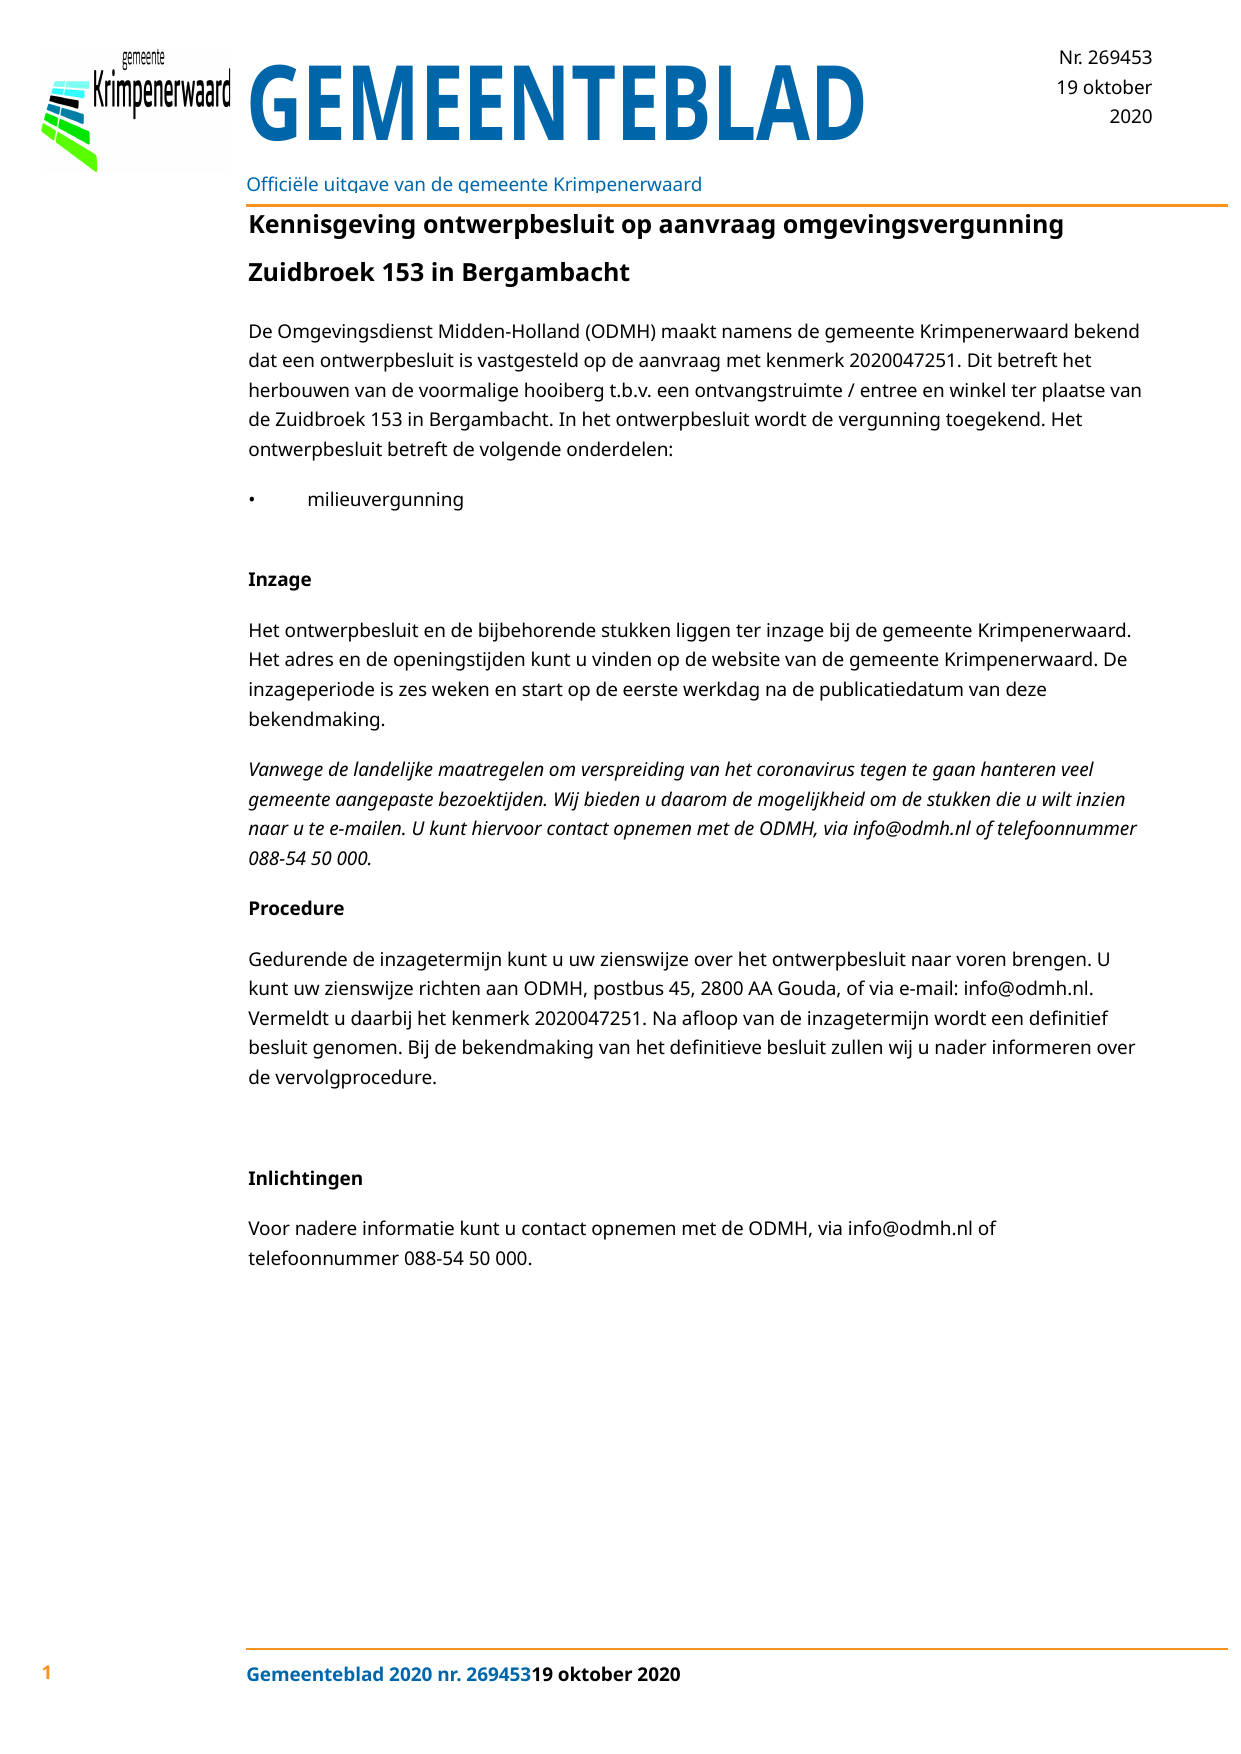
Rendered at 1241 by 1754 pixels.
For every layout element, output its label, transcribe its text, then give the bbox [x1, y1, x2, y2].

text Gedurende de inzagetermijn kunt u uw zienswijze over het ontwerpbesluit naar voren brengen. U kunt uw zienswijze richten aan ODMH, postbus 45, 2800 AA Gouda, of via e-mail: info@odmh.nl. Vermeldt u daarbij het kenmerk 2020047251. Na afloop van de inzagetermijn wordt een definitief besluit genomen. Bij de bekendmaking van het definitieve besluit zullen wij u nader informeren over de vervolgprocedure. [248, 946, 1152, 1090]
text Vanwege de landelijke maatregelen om verspreiding van het coronavirus tegen te gaan hanteren veel gemeente aangepaste bezoektijden. Wij bieden u daarom de mogelijkheid om de stukken die u wilt inzien naar u te e-mailen. U kunt hiervoor contact opnemen met de ODMH, via info@odmh.nl of telefoonnummer 088-54 50 000. [248, 756, 1152, 871]
text De Omgevingsdienst Midden-Holland (ODMH) maakt namens de gemeente Krimpenerwaard bekend dat een ontwerpbesluit is vastgesteld op de aanvraag met kenmerk 2020047251. Dit betreft het herbouwen van de voormalige hooiberg t.b.v. een ontvangstruimte / entree en winkel ter plaatse van de Zuidbroek 153 in Bergambacht. In het ontwerpbesluit wordt de vergunning toegekend. Het ontwerpbesluit betreft de volgende onderdelen: [248, 318, 1152, 462]
text Het ontwerpbesluit en de bijbehorende stukken liggen ter inzage bij de gemeente Krimpenerwaard. Het adres en de openingstijden kunt u vinden op de website van de gemeente Krimpenerwaard. De inzageperiode is zes weken en start op de eerste werkdag na de publicatiedatum van deze bekendmaking. [248, 617, 1152, 732]
text Procedure [248, 895, 1152, 921]
list milieuvergunning [248, 487, 1152, 512]
text Inlichtingen [248, 1165, 1152, 1191]
picture [41, 47, 231, 172]
text Kennisgeving ontwerpbesluit op aanvraag omgevingsvergunning Zuidbroek 153 in Bergambacht [248, 207, 1152, 288]
text Inzage [248, 567, 1152, 592]
text Voor nadere informatie kunt u contact opnemen met de ODMH, via info@odmh.nl of telefoonnummer 088-54 50 000. [248, 1215, 1152, 1271]
